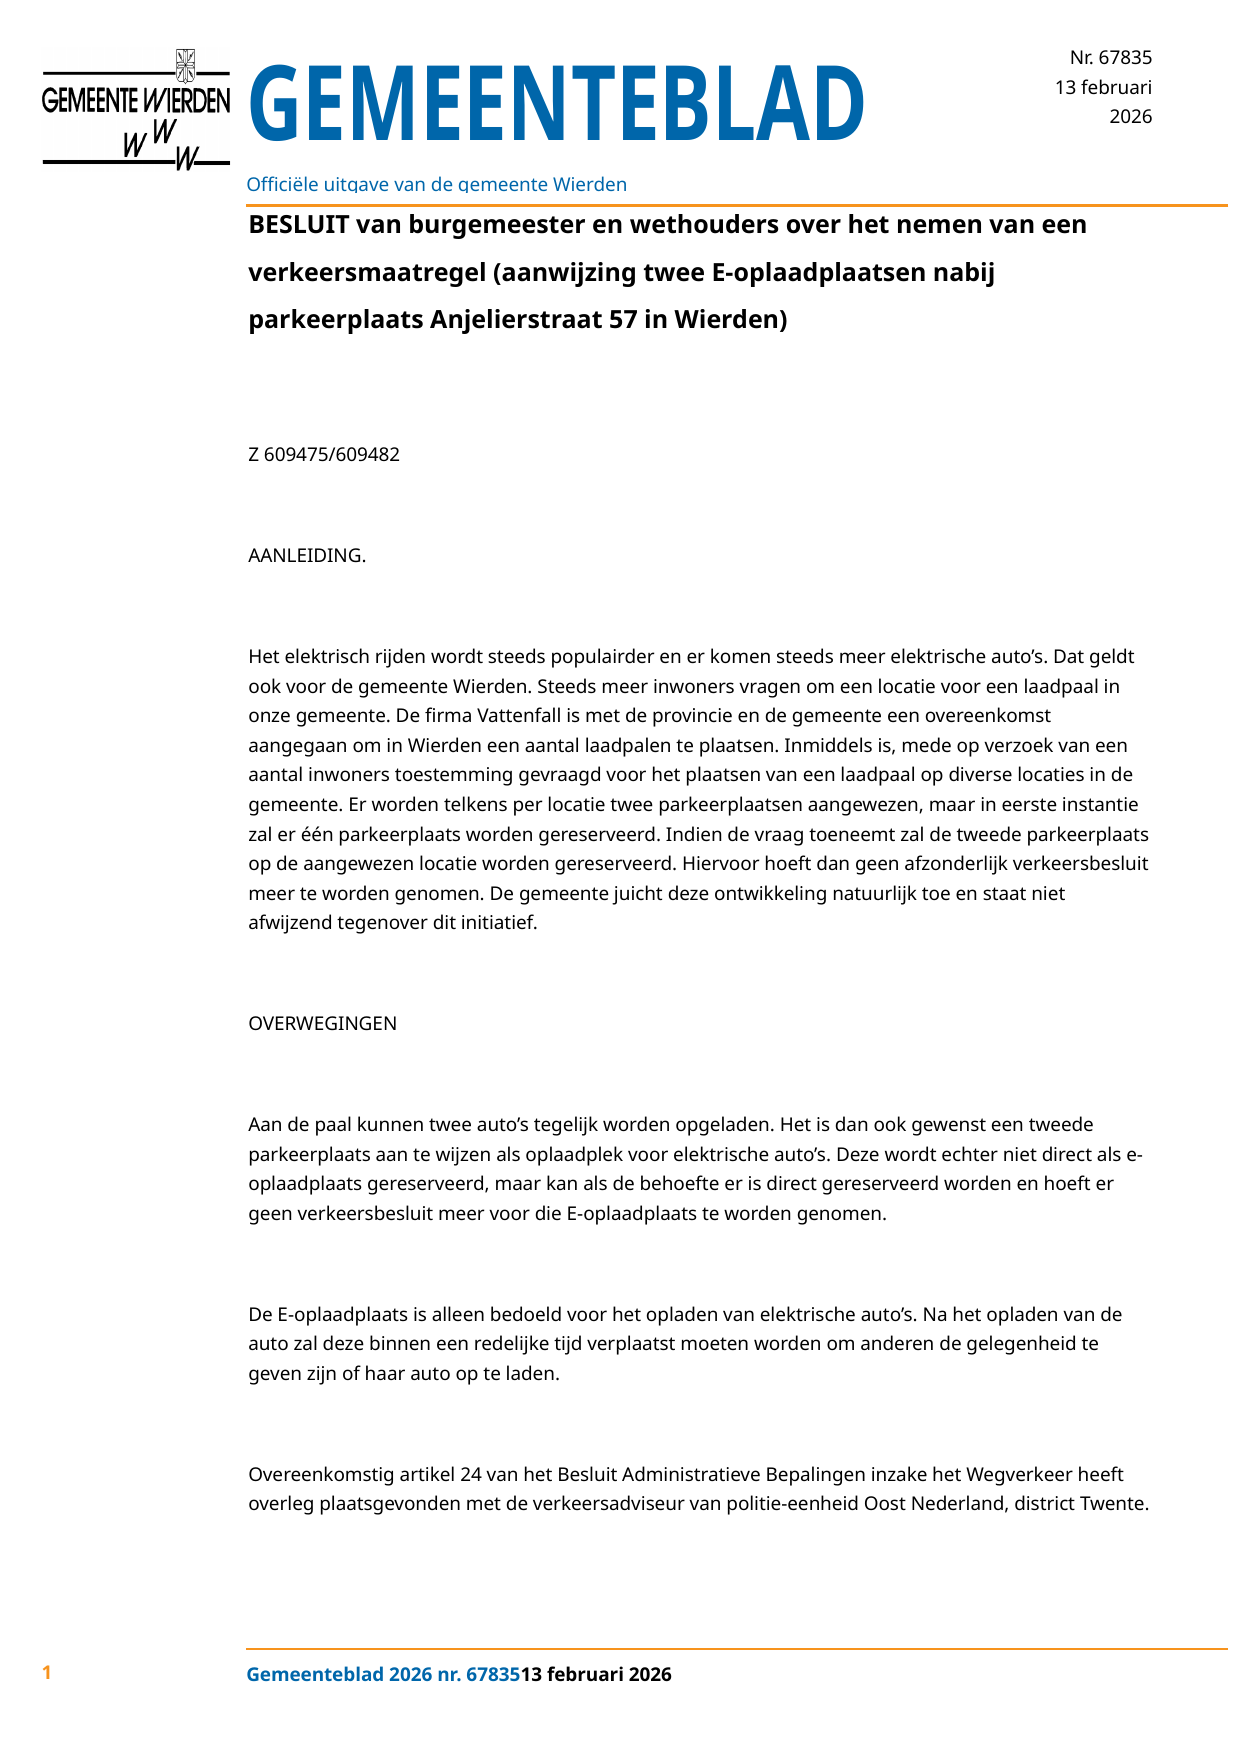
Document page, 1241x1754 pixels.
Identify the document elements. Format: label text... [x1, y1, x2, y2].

text Het elektrisch rijden wordt steeds populairder en er komen steeds meer elektrische auto’s. Dat geldt ook voor de gemeente Wierden. Steeds meer inwoners vragen om een locatie voor een laadpaal in onze gemeente. De firma Vattenfall is met de provincie en de gemeente een overeenkomst aangegaan om in Wierden een aantal laadpalen te plaatsen. Inmiddels is, mede op verzoek van een aantal inwoners toestemming gevraagd voor het plaatsen van een laadpaal op diverse locaties in de gemeente. Er worden telkens per locatie twee parkeerplaatsen aangewezen, maar in eerste instantie zal er één parkeerplaats worden gereserveerd. Indien de vraag toeneemt zal de tweede parkeerplaats op de aangewezen locatie worden gereserveerd. Hiervoor hoeft dan geen afzonderlijk verkeersbesluit meer te worden genomen. De gemeente juicht deze ontwikkeling natuurlijk toe en staat niet afwijzend tegenover dit initiatief. [248, 643, 1152, 935]
text BESLUIT van burgemeester en wethouders over het nemen van een verkeersmaatregel (aanwijzing twee E-oplaadplaatsen nabij parkeerplaats Anjelierstraat 57 in Wierden) [248, 207, 1152, 336]
text Aan de paal kunnen twee auto’s tegelijk worden opgeladen. Het is dan ook gewenst een tweede parkeerplaats aan te wijzen als oplaadplek voor elektrische auto’s. Deze wordt echter niet direct als e-oplaadplaats gereserveerd, maar kan als de behoefte er is direct gereserveerd worden en hoeft er geen verkeersbesluit meer voor die E-oplaadplaats te worden genomen. [248, 1111, 1152, 1226]
text De E-oplaadplaats is alleen bedoeld voor het opladen van elektrische auto’s. Na het opladen van de auto zal deze binnen een redelijke tijd verplaatst moeten worden om anderen de gelegenheid te geven zijn of haar auto op te laden. [248, 1301, 1152, 1386]
text AANLEIDING. [248, 542, 1152, 568]
picture [41, 47, 231, 172]
text OVERWEGINGEN [248, 1010, 1152, 1036]
text Z 609475/609482 [248, 442, 1152, 467]
text Overeenkomstig artikel 24 van het Besluit Administratieve Bepalingen inzake het Wegverkeer heeft overleg plaatsgevonden met de verkeersadviseur van politie-eenheid Oost Nederland, district Twente. [248, 1461, 1152, 1516]
